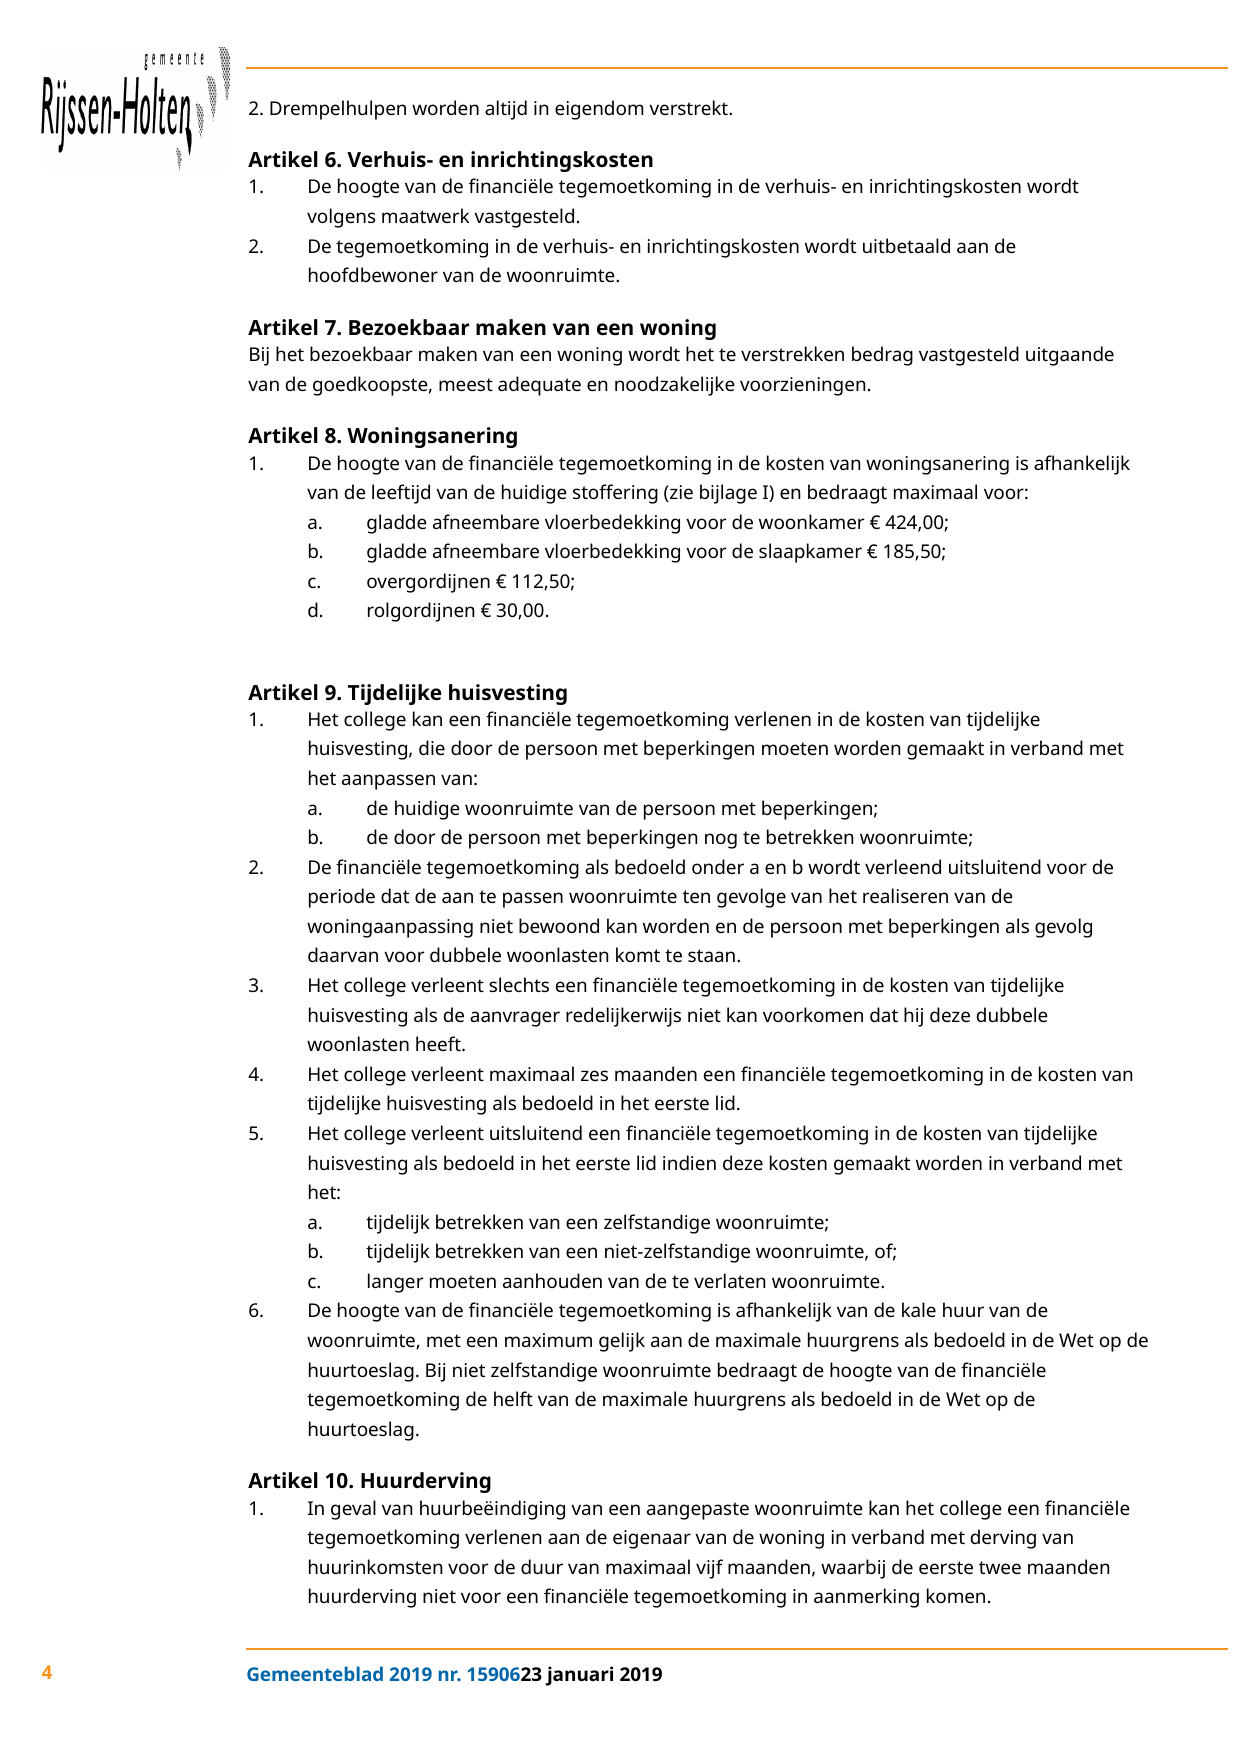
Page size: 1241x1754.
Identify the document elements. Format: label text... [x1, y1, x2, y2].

text Artikel 8. Woningsanering [248, 421, 1152, 450]
list De hoogte van de financiële tegemoetkoming in de verhuis- en inrichtingskosten wordt volgens maatwerk vastgesteld. [248, 174, 1152, 229]
text Artikel 9. Tijdelijke huisvesting [248, 678, 1152, 706]
text Artikel 7. Bezoekbaar maken van een woning [248, 313, 1152, 341]
text Bij het bezoekbaar maken van een woning wordt het te verstrekken bedrag vastgesteld uitgaande van de goedkoopste, meest adequate en noodzakelijke voorzieningen. [248, 341, 1152, 397]
list tijdelijk betrekken van een niet-zelfstandige woonruimte, of; [307, 1238, 1152, 1264]
picture [41, 47, 231, 172]
list Het college kan een financiële tegemoetkoming verlenen in de kosten van tijdelijke huisvesting, die door de persoon met beperkingen moeten worden gemaakt in verband met het aanpassen van: [248, 706, 1152, 791]
list De hoogte van de financiële tegemoetkoming in de kosten van woningsanering is afhankelijk van de leeftijd van de huidige stoffering (zie bijlage I) en bedraagt maximaal voor: [248, 450, 1152, 505]
list rolgordijnen € 30,00. [307, 598, 1152, 623]
list langer moeten aanhouden van de te verlaten woonruimte. [307, 1268, 1152, 1294]
list De financiële tegemoetkoming als bedoeld onder a en b wordt verleend uitsluitend voor de periode dat de aan te passen woonruimte ten gevolge van het realiseren van de woningaanpassing niet bewoond kan worden en de persoon met beperkingen als gevolg daarvan voor dubbele woonlasten komt te staan. [248, 854, 1152, 968]
text Artikel 6. Verhuis- en inrichtingskosten [248, 145, 1152, 174]
list Het college verleent slechts een financiële tegemoetkoming in de kosten van tijdelijke huisvesting als de aanvrager redelijkerwijs niet kan voorkomen dat hij deze dubbele woonlasten heeft. [248, 972, 1152, 1057]
list gladde afneembare vloerbedekking voor de slaapkamer € 185,50; [307, 538, 1152, 564]
list Het college verleent maximaal zes maanden een financiële tegemoetkoming in de kosten van tijdelijke huisvesting als bedoeld in het eerste lid. [248, 1061, 1152, 1116]
list Het college verleent uitsluitend een financiële tegemoetkoming in de kosten van tijdelijke huisvesting als bedoeld in het eerste lid indien deze kosten gemaakt worden in verband met het: [248, 1120, 1152, 1205]
text 2. Drempelhulpen worden altijd in eigendom verstrekt. [248, 95, 1152, 121]
text Artikel 10. Huurderving [248, 1466, 1152, 1495]
list De tegemoetkoming in de verhuis- en inrichtingskosten wordt uitbetaald aan de hoofdbewoner van de woonruimte. [248, 233, 1152, 288]
list overgordijnen € 112,50; [307, 568, 1152, 594]
list de huidige woonruimte van de persoon met beperkingen; [307, 795, 1152, 821]
list gladde afneembare vloerbedekking voor de woonkamer € 424,00; [307, 509, 1152, 534]
list de door de persoon met beperkingen nog te betrekken woonruimte; [307, 824, 1152, 850]
list tijdelijk betrekken van een zelfstandige woonruimte; [307, 1209, 1152, 1235]
list De hoogte van de financiële tegemoetkoming is afhankelijk van de kale huur van de woonruimte, met een maximum gelijk aan de maximale huurgrens als bedoeld in de Wet op de huurtoeslag. Bij niet zelfstandige woonruimte bedraagt de hoogte van de financiële tegemoetkoming de helft van de maximale huurgrens als bedoeld in de Wet op de huurtoeslag. [248, 1298, 1152, 1442]
list In geval van huurbeëindiging van een aangepaste woonruimte kan het college een financiële tegemoetkoming verlenen aan de eigenaar van de woning in verband met derving van huurinkomsten voor de duur van maximaal vijf maanden, waarbij de eerste twee maanden huurderving niet voor een financiële tegemoetkoming in aanmerking komen. [248, 1495, 1152, 1609]
